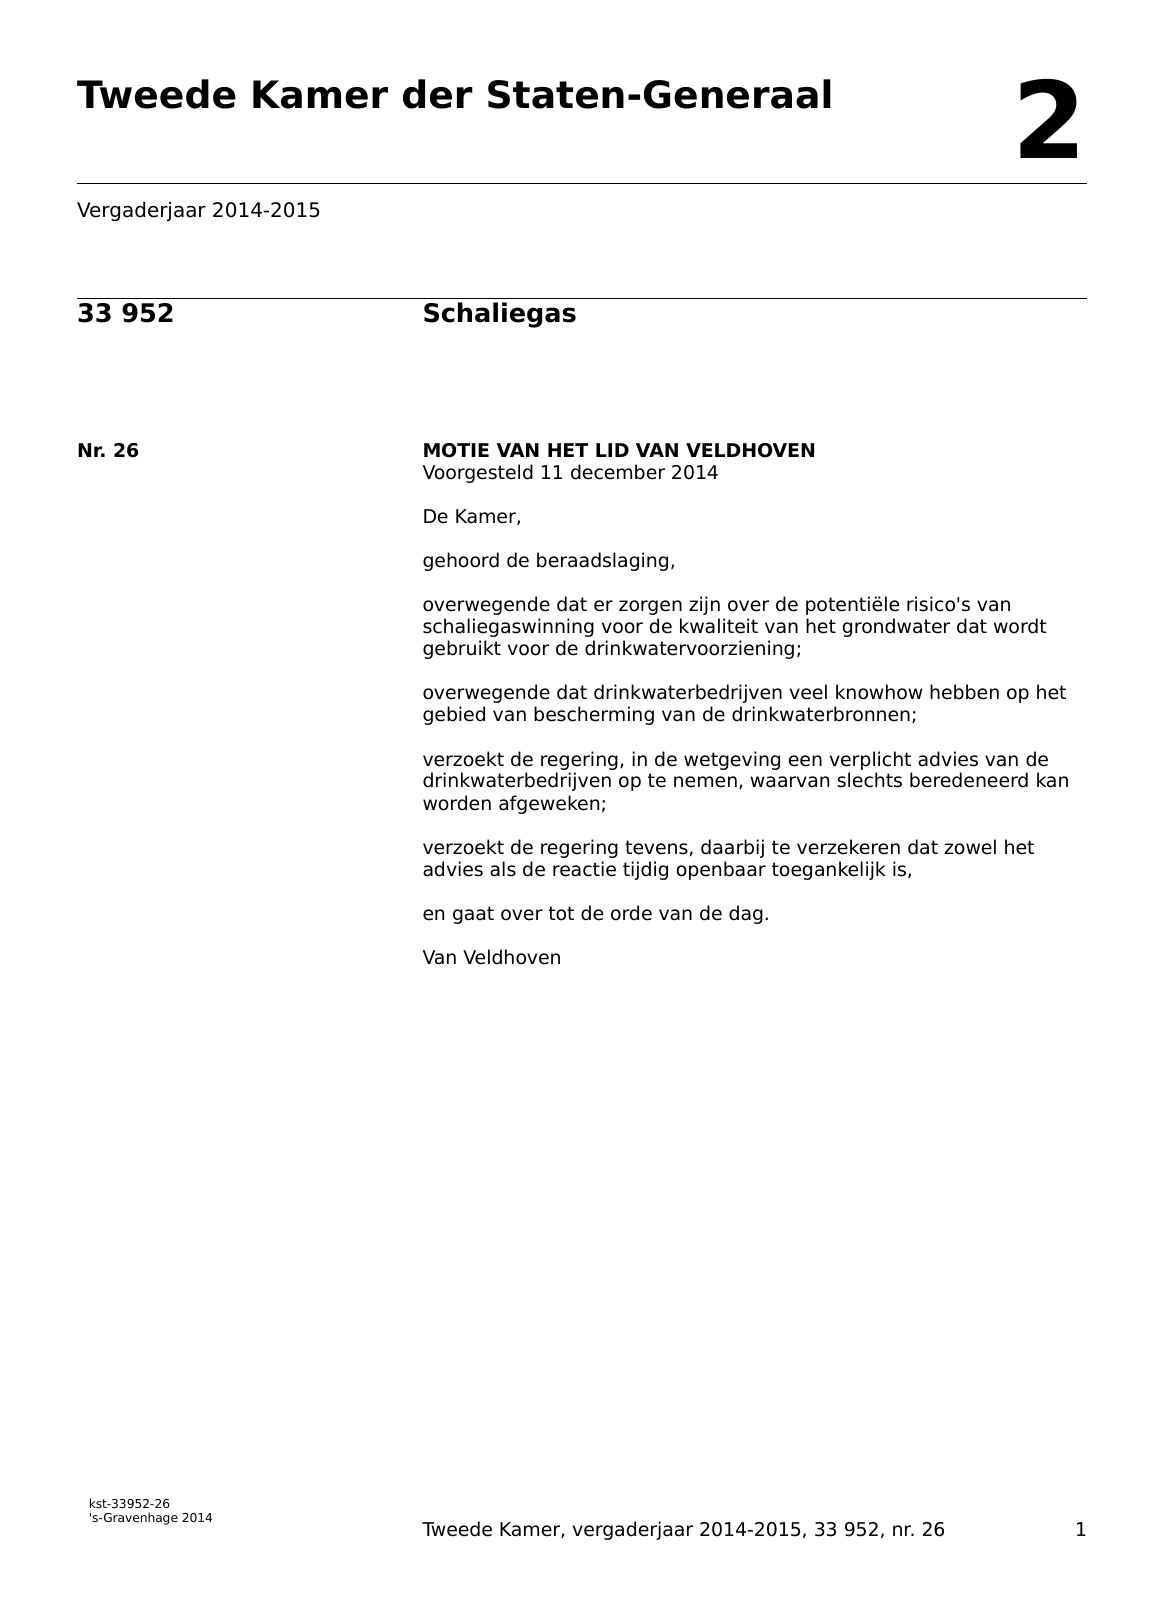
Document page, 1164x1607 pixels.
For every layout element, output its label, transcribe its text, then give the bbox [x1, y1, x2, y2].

table_cell Vergaderjaar 2014-2015 [77, 184, 1087, 298]
text overwegende dat drinkwaterbedrijven veel knowhow hebben op het gebied van bescherming van de drinkwaterbronnen; [422, 682, 1087, 726]
text Van Veldhoven [422, 947, 1087, 969]
subtitle 33 952 Schaliegas [77, 299, 1087, 329]
text en gaat over tot de orde van de dag. [422, 903, 1087, 925]
table_header Tweede Kamer der Staten-Generaal [77, 59, 886, 183]
text verzoekt de regering, in de wetgeving een verplicht advies van de drinkwaterbedrijven op te nemen, waarvan slechts beredeneerd kan worden afgeweken; [422, 748, 1087, 814]
text verzoekt de regering tevens, daarbij te verzekeren dat zowel het advies als de reactie tijdig openbaar toegankelijk is, [422, 837, 1087, 881]
text Voorgesteld 11 december 2014 [422, 462, 1087, 484]
table_header 2 [886, 59, 1087, 183]
text kst-33952-26 [88, 1497, 323, 1511]
subtitle Nr. 26 MOTIE VAN HET LID VAN VELDHOVEN [77, 440, 1087, 462]
text overwegende dat er zorgen zijn over de potentiële risico's van schaliegaswinning voor de kwaliteit van het grondwater dat wordt gebruikt voor de drinkwatervoorziening; [422, 594, 1087, 660]
text 's-Gravenhage 2014 [88, 1511, 323, 1525]
text De Kamer, [422, 506, 1087, 528]
text gehoord de beraadslaging, [422, 550, 1087, 572]
